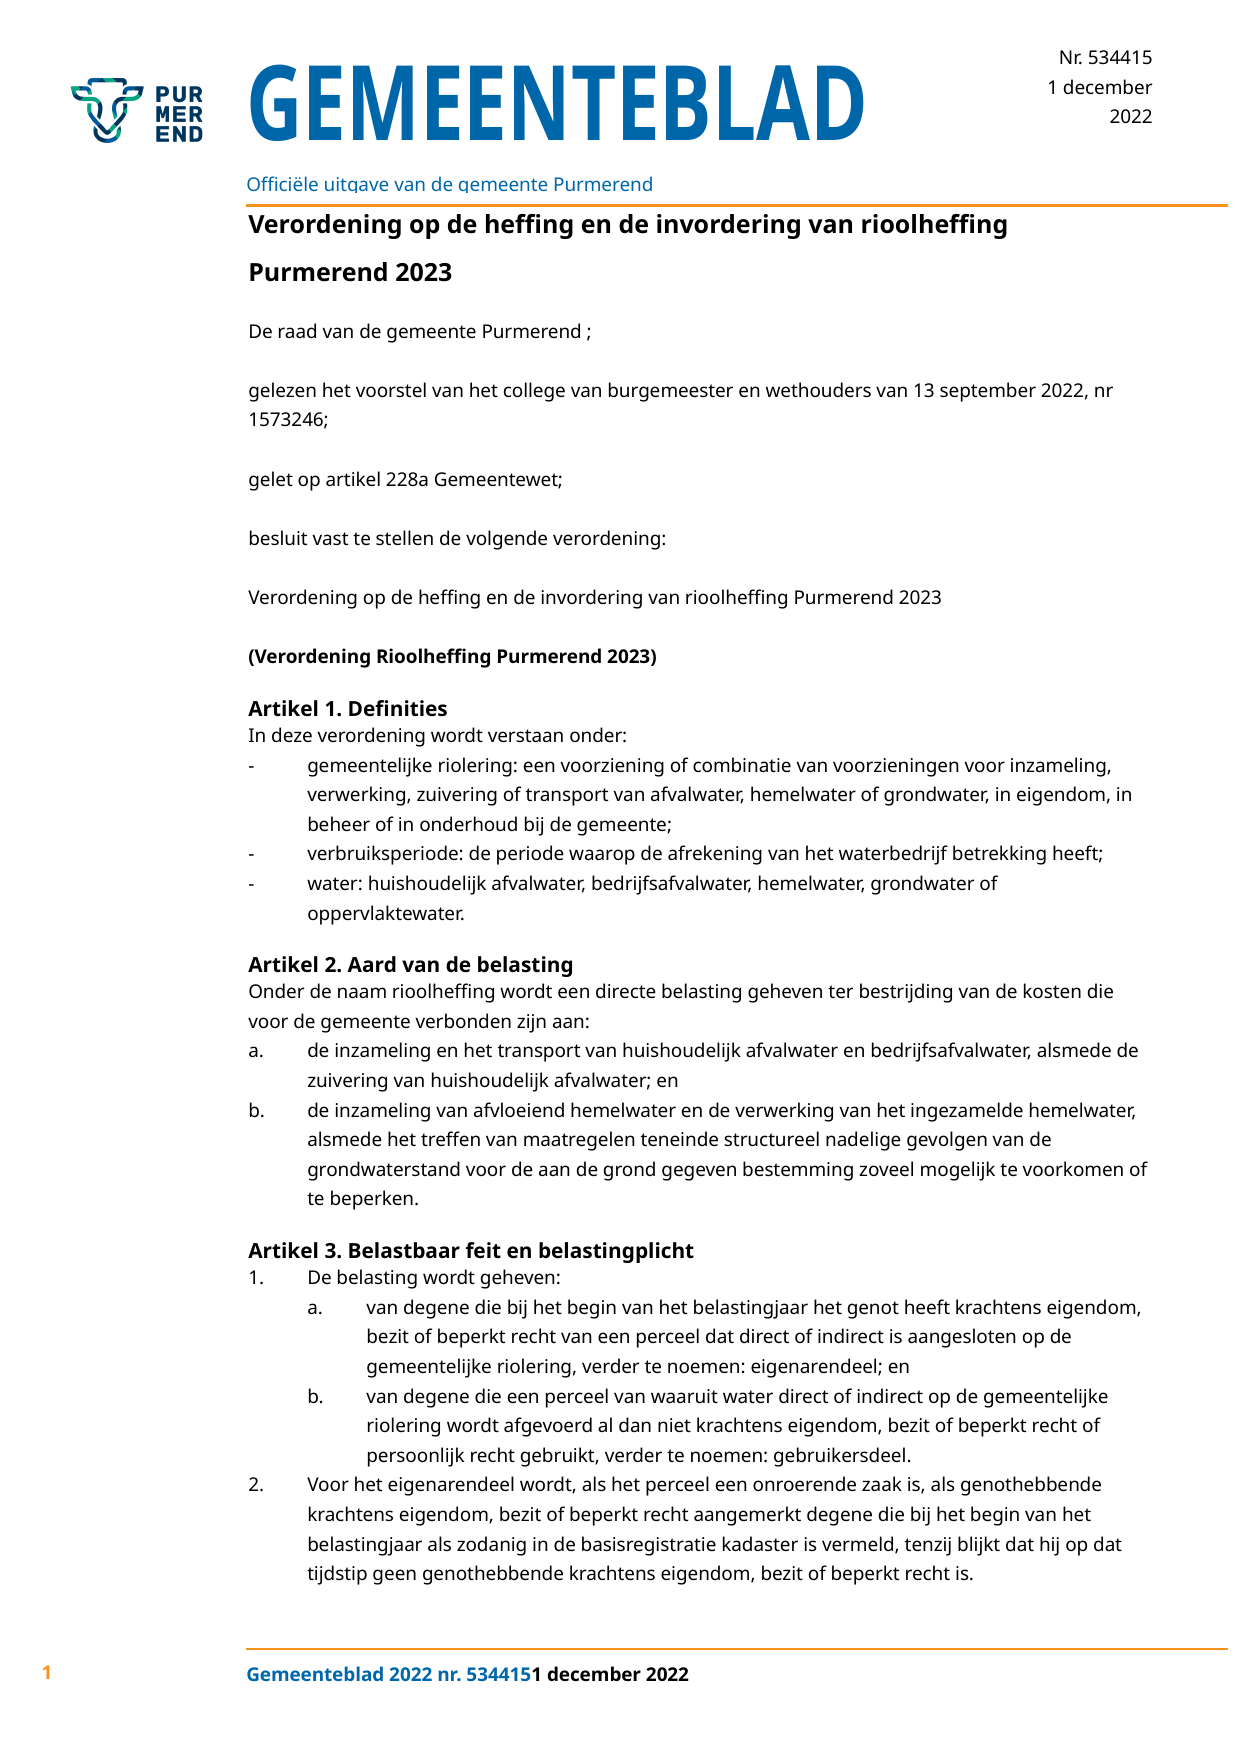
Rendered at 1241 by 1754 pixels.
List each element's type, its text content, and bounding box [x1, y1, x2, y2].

text Onder de naam rioolheffing wordt een directe belasting geheven ter bestrijding van de kosten die voor de gemeente verbonden zijn aan: [248, 978, 1152, 1034]
text besluit vast te stellen de volgende verordening: [248, 525, 1152, 551]
list De belasting wordt geheven: [248, 1264, 1152, 1290]
text Artikel 2. Aard van de belasting [248, 950, 1152, 978]
list Voor het eigenarendeel wordt, als het perceel een onroerende zaak is, als genothebbende krachtens eigendom, bezit of beperkt recht aangemerkt degene die bij het begin van het belastingjaar als zodanig in de basisregistratie kadaster is vermeld, tenzij blijkt dat hij op dat tijdstip geen genothebbende krachtens eigendom, bezit of beperkt recht is. [248, 1472, 1152, 1586]
list de inzameling van afvloeiend hemelwater en de verwerking van het ingezamelde hemelwater, alsmede het treffen van maatregelen teneinde structureel nadelige gevolgen van de grondwaterstand voor de aan de grond gegeven bestemming zoveel mogelijk te voorkomen of te beperken. [248, 1097, 1152, 1211]
text gelet op artikel 228a Gemeentewet; [248, 466, 1152, 492]
list van degene die bij het begin van het belastingjaar het genot heeft krachtens eigendom, bezit of beperkt recht van een perceel dat direct of indirect is aangesloten op de gemeentelijke riolering, verder te noemen: eigenarendeel; en [307, 1294, 1152, 1379]
text De raad van de gemeente Purmerend ; [248, 318, 1152, 344]
list verbruiksperiode: de periode waarop de afrekening van het waterbedrijf betrekking heeft; [248, 841, 1152, 866]
list de inzameling en het transport van huishoudelijk afvalwater en bedrijfsafvalwater, alsmede de zuivering van huishoudelijk afvalwater; en [248, 1038, 1152, 1093]
picture [41, 47, 231, 172]
list gemeentelijke riolering: een voorziening of combinatie van voorzieningen voor inzameling, verwerking, zuivering of transport van afvalwater, hemelwater of grondwater, in eigendom, in beheer of in onderhoud bij de gemeente; [248, 752, 1152, 837]
text In deze verordening wordt verstaan onder: [248, 722, 1152, 748]
text Artikel 3. Belastbaar feit en belastingplicht [248, 1236, 1152, 1264]
text Artikel 1. Definities [248, 694, 1152, 722]
list van degene die een perceel van waaruit water direct of indirect op de gemeentelijke riolering wordt afgevoerd al dan niet krachtens eigendom, bezit of beperkt recht of persoonlijk recht gebruikt, verder te noemen: gebruikersdeel. [307, 1383, 1152, 1468]
list water: huishoudelijk afvalwater, bedrijfsafvalwater, hemelwater, grondwater of oppervlaktewater. [248, 870, 1152, 925]
text Verordening op de heffing en de invordering van rioolheffing Purmerend 2023 [248, 207, 1152, 288]
text Verordening op de heffing en de invordering van rioolheffing Purmerend 2023 [248, 584, 1152, 610]
text gelezen het voorstel van het college van burgemeester en wethouders van 13 september 2022, nr 1573246; [248, 377, 1152, 432]
text (Verordening Rioolheffing Purmerend 2023) [248, 643, 1152, 669]
